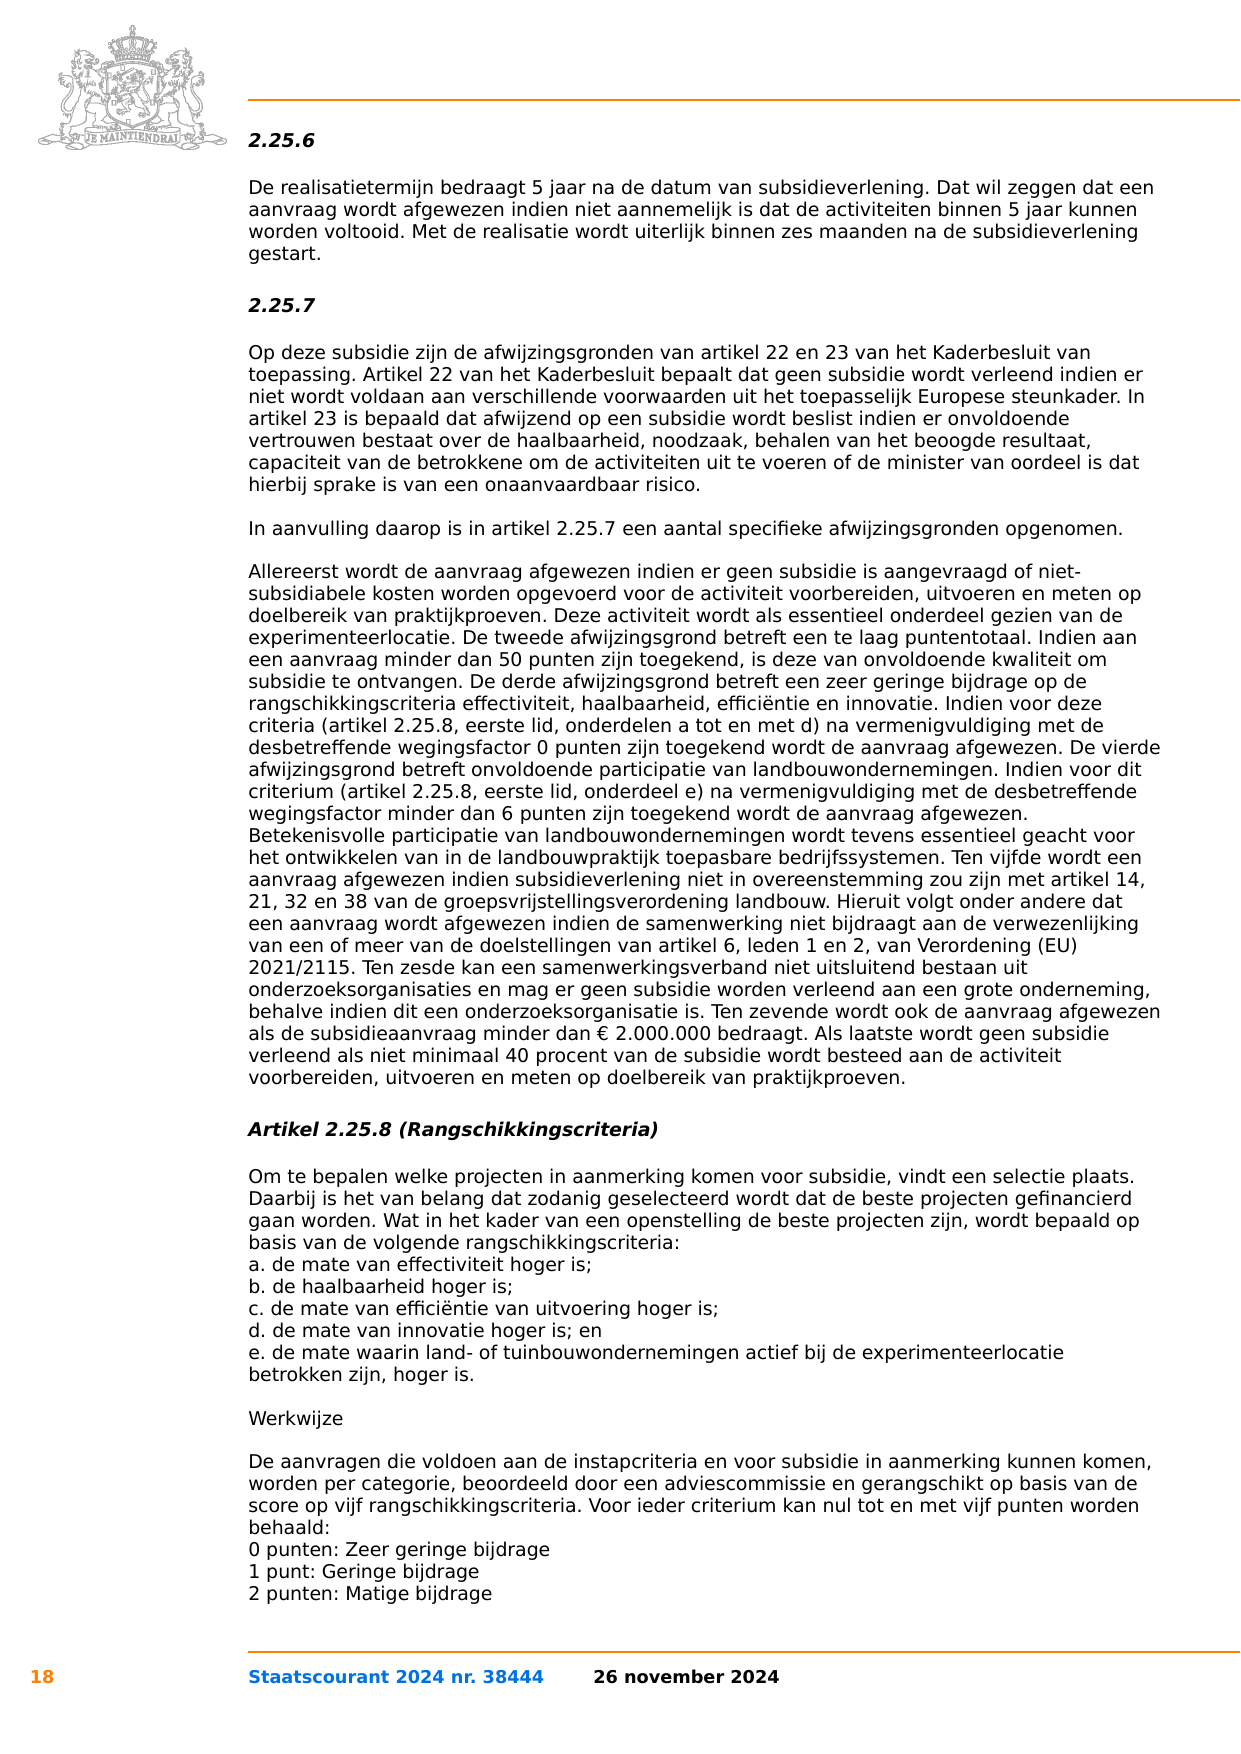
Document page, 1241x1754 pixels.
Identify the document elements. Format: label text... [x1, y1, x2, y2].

subtitle Werkwijze [248, 1407, 1163, 1429]
text 2 punten: Matige bijdrage [248, 1583, 1163, 1605]
text De realisatietermijn bedraagt 5 jaar na de datum van subsidieverlening. Dat wil zeggen dat een aanvraag wordt afgewezen indien niet aannemelijk is dat de activiteiten binnen 5 jaar kunnen worden voltooid. Met de realisatie wordt uiterlijk binnen zes maanden na de subsidieverlening gestart. [248, 177, 1163, 265]
text De aanvragen die voldoen aan de instapcriteria en voor subsidie in aanmerking kunnen komen, worden per categorie, beoordeeld door een adviescommissie en gerangschikt op basis van de score op vijf rangschikkingscriteria. Voor ieder criterium kan nul tot en met vijf punten worden behaald: [248, 1451, 1163, 1539]
text 0 punten: Zeer geringe bijdrage [248, 1539, 1163, 1561]
subtitle 2.25.6 [248, 130, 1163, 152]
subtitle 2.25.7 [248, 295, 1163, 317]
text b. de haalbaarheid hoger is; [248, 1276, 1163, 1298]
text 1 punt: Geringe bijdrage [248, 1561, 1163, 1583]
text Om te bepalen welke projecten in aanmerking komen voor subsidie, vindt een selectie plaats. Daarbij is het van belang dat zodanig geselecteerd wordt dat de beste projecten gefinancierd gaan worden. Wat in het kader van een openstelling de beste projecten zijn, wordt bepaald op basis van de volgende rangschikkingscriteria: [248, 1166, 1163, 1254]
text a. de mate van effectiviteit hoger is; [248, 1254, 1163, 1276]
picture [38, 25, 227, 150]
text c. de mate van efficiëntie van uitvoering hoger is; [248, 1298, 1163, 1320]
subtitle Artikel 2.25.8 (Rangschikkingscriteria) [248, 1119, 1163, 1141]
text Op deze subsidie zijn de afwijzingsgronden van artikel 22 en 23 van het Kaderbesluit van toepassing. Artikel 22 van het Kaderbesluit bepaalt dat geen subsidie wordt verleend indien er niet wordt voldaan aan verschillende voorwaarden uit het toepasselijk Europese steunkader. In artikel 23 is bepaald dat afwijzend op een subsidie wordt beslist indien er onvoldoende vertrouwen bestaat over de haalbaarheid, noodzaak, behalen van het beoogde resultaat, capaciteit van de betrokkene om de activiteiten uit te voeren of de minister van oordeel is dat hierbij sprake is van een onaanvaardbaar risico. [248, 342, 1163, 496]
text Allereerst wordt de aanvraag afgewezen indien er geen subsidie is aangevraagd of niet-subsidiabele kosten worden opgevoerd voor de activiteit voorbereiden, uitvoeren en meten op doelbereik van praktijkproeven. Deze activiteit wordt als essentieel onderdeel gezien van de experimenteerlocatie. De tweede afwijzingsgrond betreft een te laag puntentotaal. Indien aan een aanvraag minder dan 50 punten zijn toegekend, is deze van onvoldoende kwaliteit om subsidie te ontvangen. De derde afwijzingsgrond betreft een zeer geringe bijdrage op de rangschikkingscriteria effectiviteit, haalbaarheid, efficiëntie en innovatie. Indien voor deze criteria (artikel 2.25.8, eerste lid, onderdelen a tot en met d) na vermenigvuldiging met de desbetreffende wegingsfactor 0 punten zijn toegekend wordt de aanvraag afgewezen. De vierde afwijzingsgrond betreft onvoldoende participatie van landbouwondernemingen. Indien voor dit criterium (artikel 2.25.8, eerste lid, onderdeel e) na vermenigvuldiging met de desbetreffende wegingsfactor minder dan 6 punten zijn toegekend wordt de aanvraag afgewezen. Betekenisvolle participatie van landbouwondernemingen wordt tevens essentieel geacht voor het ontwikkelen van in de landbouwpraktijk toepasbare bedrijfssystemen. Ten vijfde wordt een aanvraag afgewezen indien subsidieverlening niet in overeenstemming zou zijn met artikel 14, 21, 32 en 38 van de groepsvrijstellingsverordening landbouw. Hieruit volgt onder andere dat een aanvraag wordt afgewezen indien de samenwerking niet bijdraagt aan de verwezenlijking van een of meer van de doelstellingen van artikel 6, leden 1 en 2, van Verordening (EU) 2021/2115. Ten zesde kan een samenwerkingsverband niet uitsluitend bestaan uit onderzoeksorganisaties en mag er geen subsidie worden verleend aan een grote onderneming, behalve indien dit een onderzoeksorganisatie is. Ten zevende wordt ook de aanvraag afgewezen als de subsidieaanvraag minder dan € 2.000.000 bedraagt. Als laatste wordt geen subsidie verleend als niet minimaal 40 procent van de subsidie wordt besteed aan de activiteit voorbereiden, uitvoeren en meten op doelbereik van praktijkproeven. [248, 561, 1163, 1089]
text d. de mate van innovatie hoger is; en [248, 1320, 1163, 1342]
text e. de mate waarin land- of tuinbouwondernemingen actief bij de experimenteerlocatie betrokken zijn, hoger is. [248, 1342, 1163, 1386]
text In aanvulling daarop is in artikel 2.25.7 een aantal specifieke afwijzingsgronden opgenomen. [248, 517, 1163, 539]
